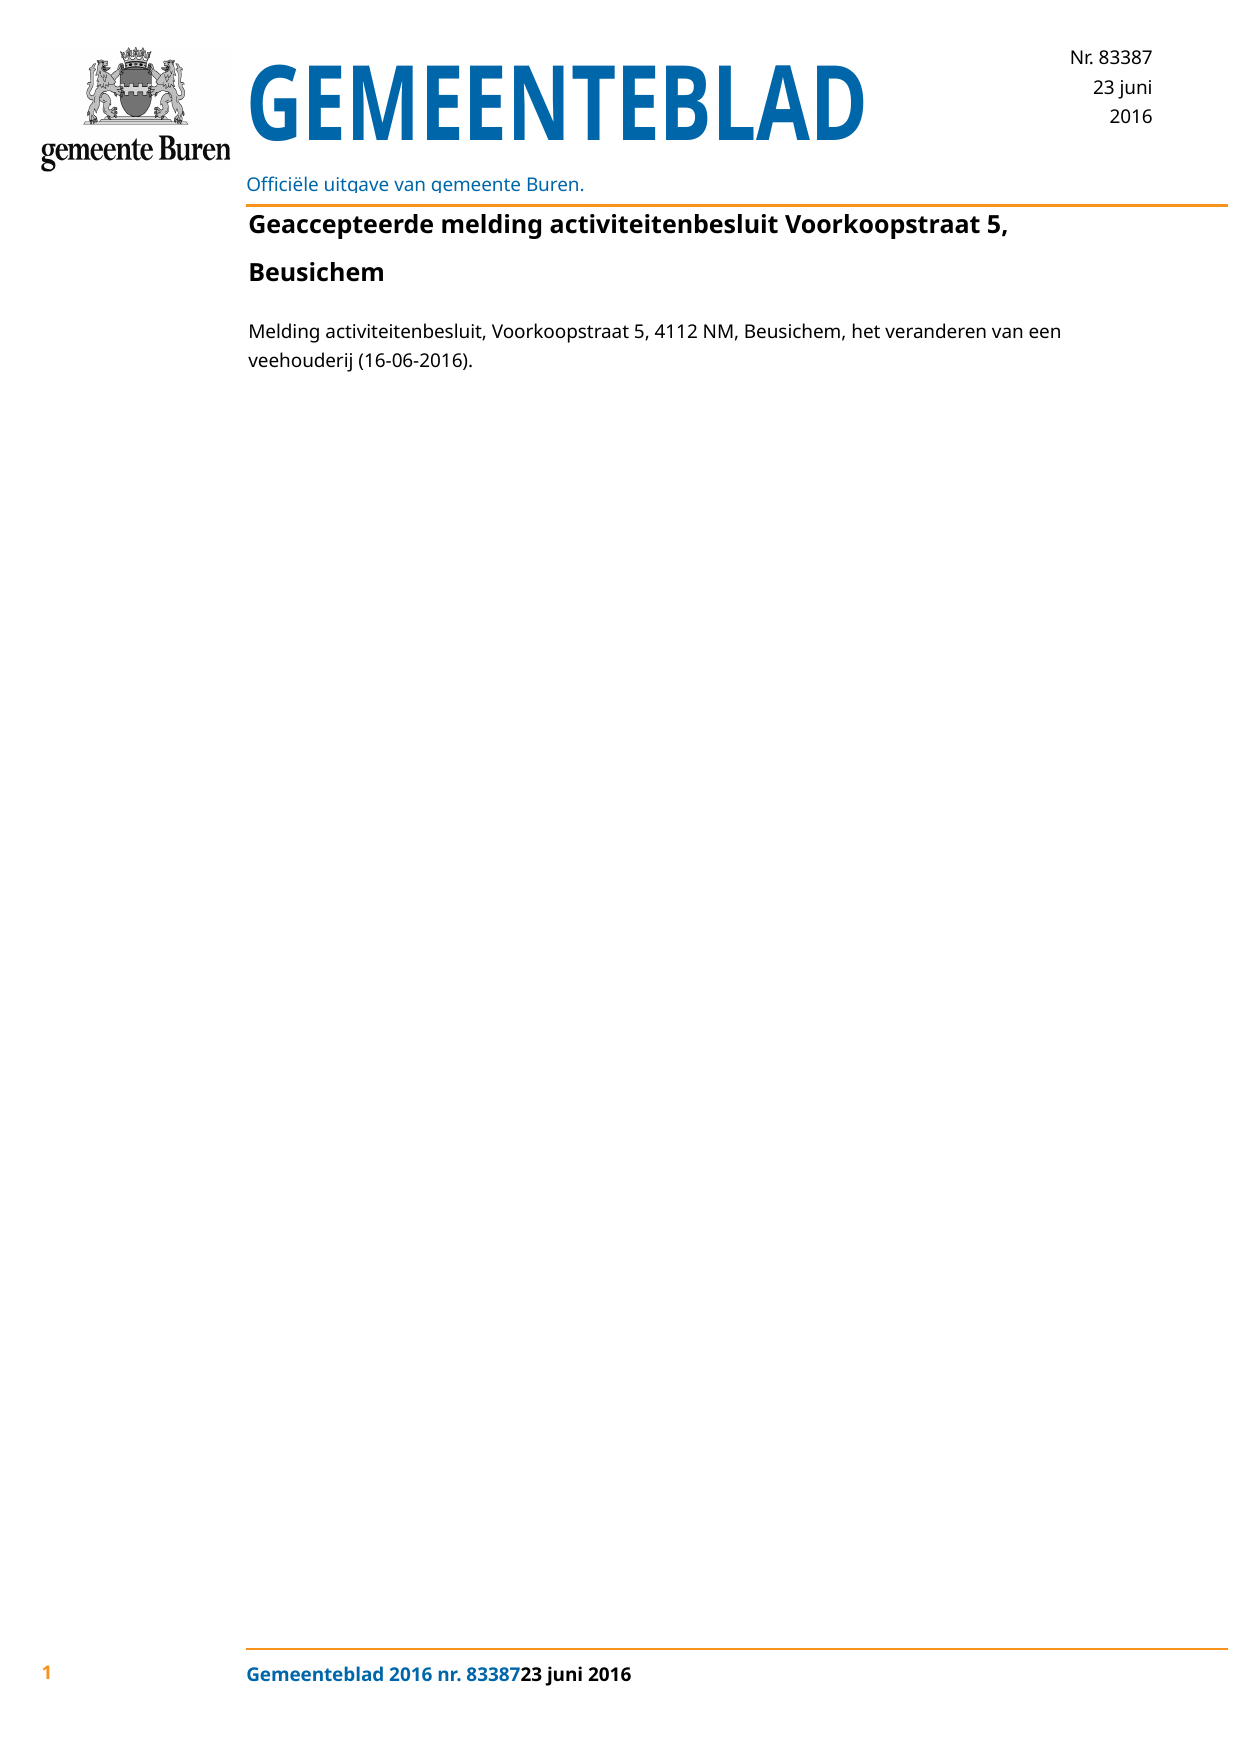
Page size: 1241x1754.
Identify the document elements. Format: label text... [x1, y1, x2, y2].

picture [41, 47, 231, 172]
text Melding activiteitenbesluit, Voorkoopstraat 5, 4112 NM, Beusichem, het veranderen van een veehouderij (16-06-2016). [248, 318, 1152, 373]
text Geaccepteerde melding activiteitenbesluit Voorkoopstraat 5, Beusichem [248, 207, 1152, 288]
